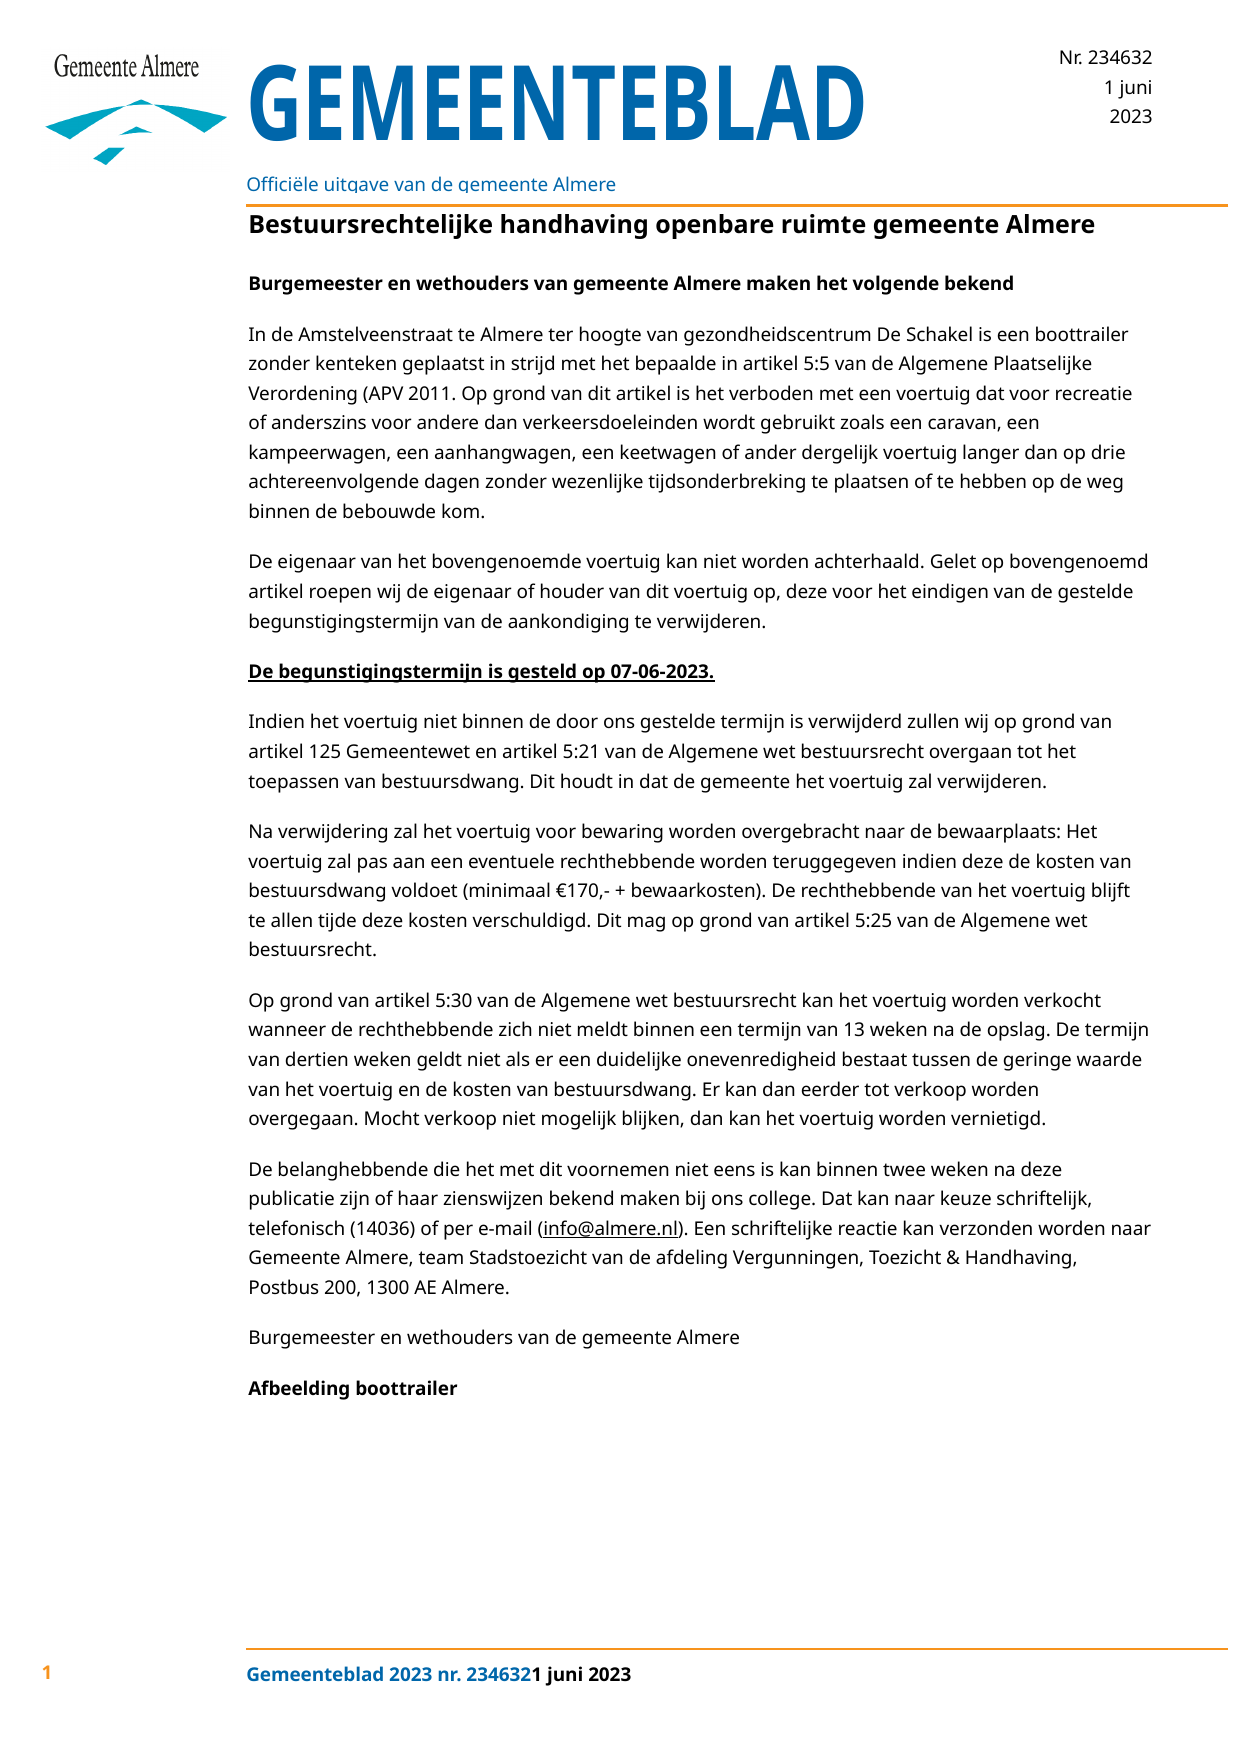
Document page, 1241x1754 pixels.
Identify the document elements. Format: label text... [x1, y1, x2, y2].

text Burgemeester en wethouders van gemeente Almere maken het volgende bekend [248, 270, 1152, 296]
text De begunstigingstermijn is gesteld op 07-06-2023. [248, 658, 1152, 684]
text Indien het voertuig niet binnen de door ons gestelde termijn is verwijderd zullen wij op grond van artikel 125 Gemeentewet en artikel 5:21 van de Algemene wet bestuursrecht overgaan tot het toepassen van bestuursdwang. Dit houdt in dat de gemeente het voertuig zal verwijderen. [248, 709, 1152, 793]
text Burgemeester en wethouders van de gemeente Almere [248, 1324, 1152, 1350]
text De belanghebbende die het met dit voornemen niet eens is kan binnen twee weken na deze publicatie zijn of haar zienswijzen bekend maken bij ons college. Dat kan naar keuze schriftelijk, telefonisch (14036) of per e-mail (info@almere.nl). Een schriftelijke reactie kan verzonden worden naar Gemeente Almere, team Stadstoezicht van de afdeling Vergunningen, Toezicht & Handhaving, Postbus 200, 1300 AE Almere. [248, 1156, 1152, 1300]
picture [41, 47, 231, 172]
text Bestuursrechtelijke handhaving openbare ruimte gemeente Almere [248, 207, 1152, 241]
text De eigenaar van het bovengenoemde voertuig kan niet worden achterhaald. Gelet op bovengenoemd artikel roepen wij de eigenaar of houder van dit voertuig op, deze voor het eindigen van de gestelde begunstigingstermijn van de aankondiging te verwijderen. [248, 549, 1152, 633]
text Op grond van artikel 5:30 van de Algemene wet bestuursrecht kan het voertuig worden verkocht wanneer de rechthebbende zich niet meldt binnen een termijn van 13 weken na de opslag. De termijn van dertien weken geldt niet als er een duidelijke onevenredigheid bestaat tussen de geringe waarde van het voertuig en de kosten van bestuursdwang. Er kan dan eerder tot verkoop worden overgegaan. Mocht verkoop niet mogelijk blijken, dan kan het voertuig worden vernietigd. [248, 987, 1152, 1131]
text Afbeelding boottrailer [248, 1375, 1152, 1401]
text In de Amstelveenstraat te Almere ter hoogte van gezondheidscentrum De Schakel is een boottrailer zonder kenteken geplaatst in strijd met het bepaalde in artikel 5:5 van de Algemene Plaatselijke Verordening (APV 2011. Op grond van dit artikel is het verboden met een voertuig dat voor recreatie of anderszins voor andere dan verkeersdoeleinden wordt gebruikt zoals een caravan, een kampeerwagen, een aanhangwagen, een keetwagen of ander dergelijk voertuig langer dan op drie achtereenvolgende dagen zonder wezenlijke tijdsonderbreking te plaatsen of te hebben op de weg binnen de bebouwde kom. [248, 321, 1152, 524]
text Na verwijdering zal het voertuig voor bewaring worden overgebracht naar de bewaarplaats: Het voertuig zal pas aan een eventuele rechthebbende worden teruggegeven indien deze de kosten van bestuursdwang voldoet (minimaal €170,- + bewaarkosten). De rechthebbende van het voertuig blijft te allen tijde deze kosten verschuldigd. Dit mag op grond van artikel 5:25 van de Algemene wet bestuursrecht. [248, 818, 1152, 962]
